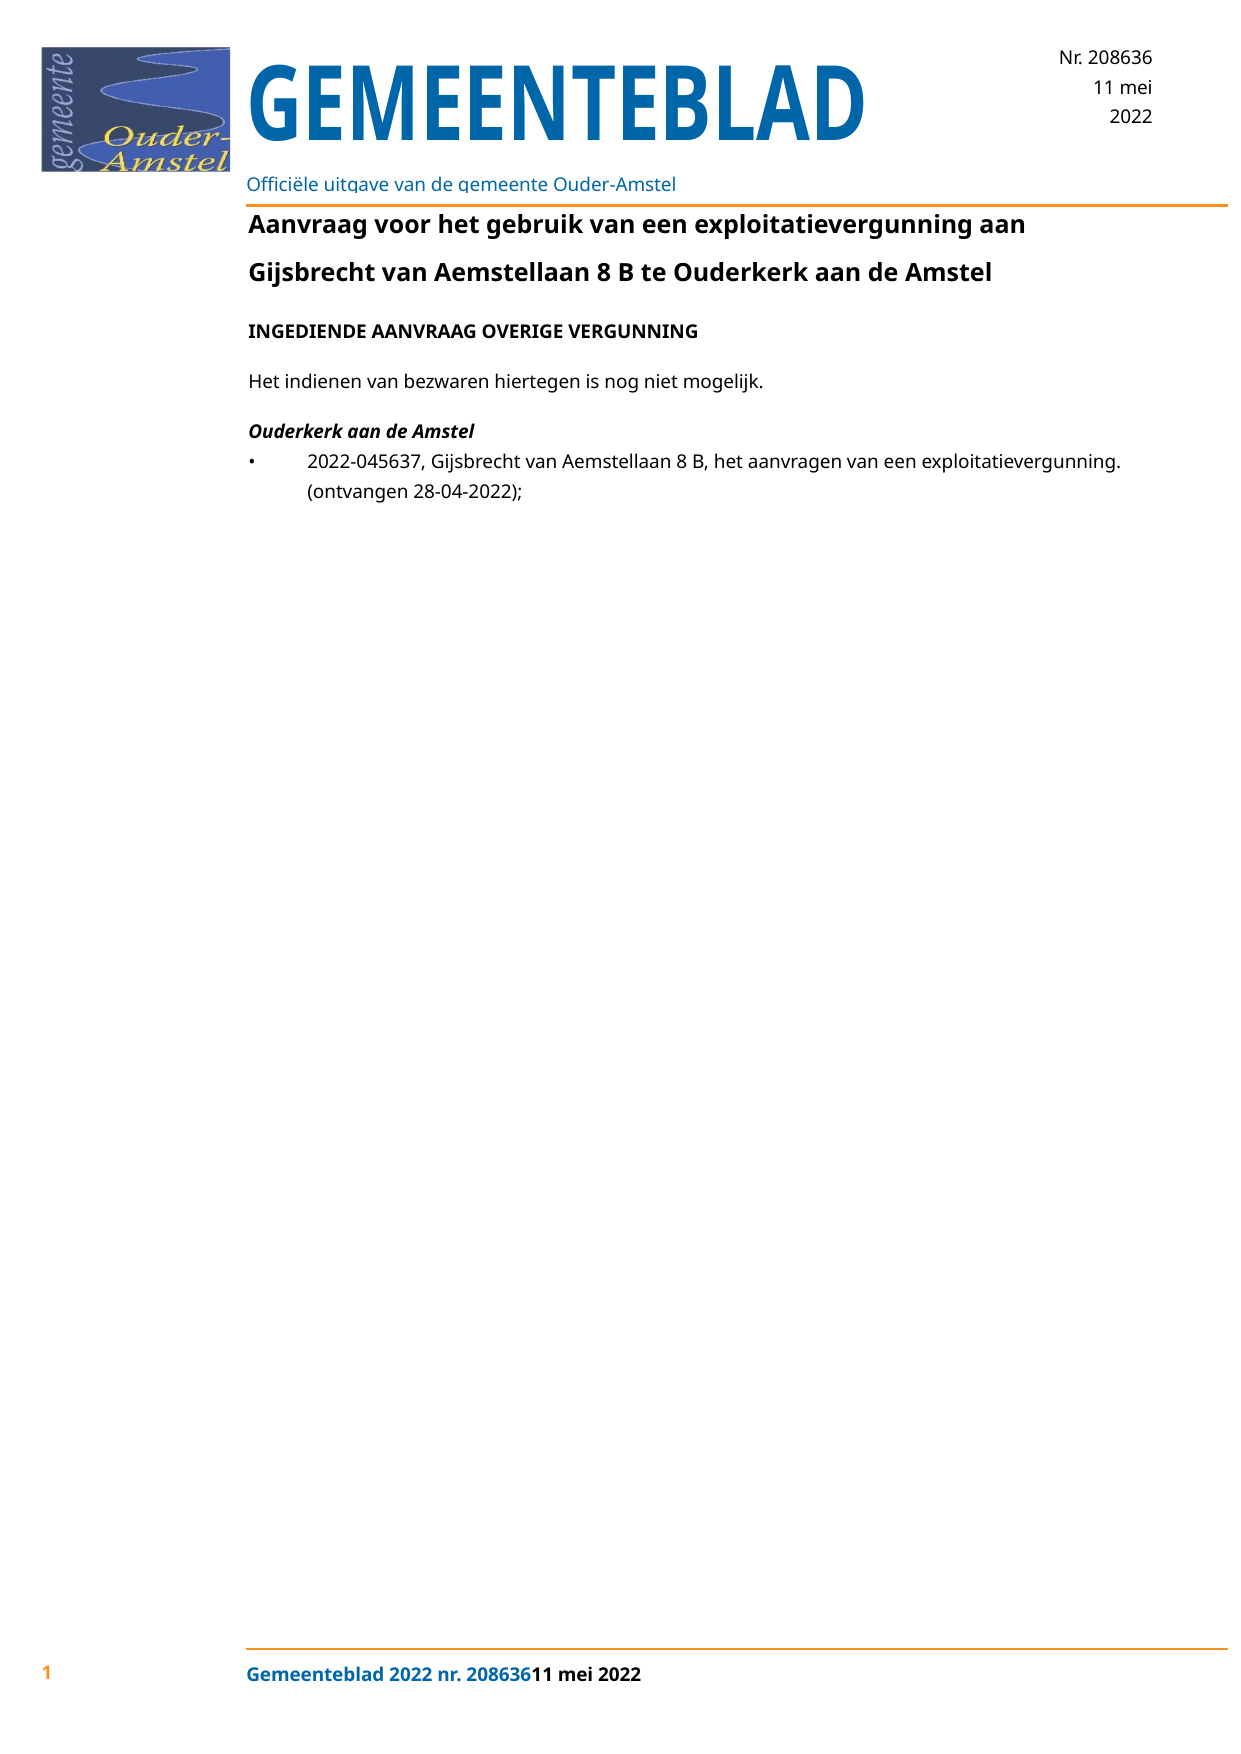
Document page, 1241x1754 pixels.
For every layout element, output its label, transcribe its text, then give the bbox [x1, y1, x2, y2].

list 2022-045637, Gijsbrecht van Aemstellaan 8 B, het aanvragen van een exploitatievergunning. (ontvangen 28-04-2022); [248, 448, 1152, 504]
text Ouderkerk aan de Amstel [248, 419, 1152, 444]
text Het indienen van bezwaren hiertegen is nog niet mogelijk. [248, 368, 1152, 394]
text INGEDIENDE AANVRAAG OVERIGE VERGUNNING [248, 318, 1152, 344]
text Aanvraag voor het gebruik van een exploitatievergunning aan Gijsbrecht van Aemstellaan 8 B te Ouderkerk aan de Amstel [248, 207, 1152, 288]
picture [41, 47, 231, 172]
